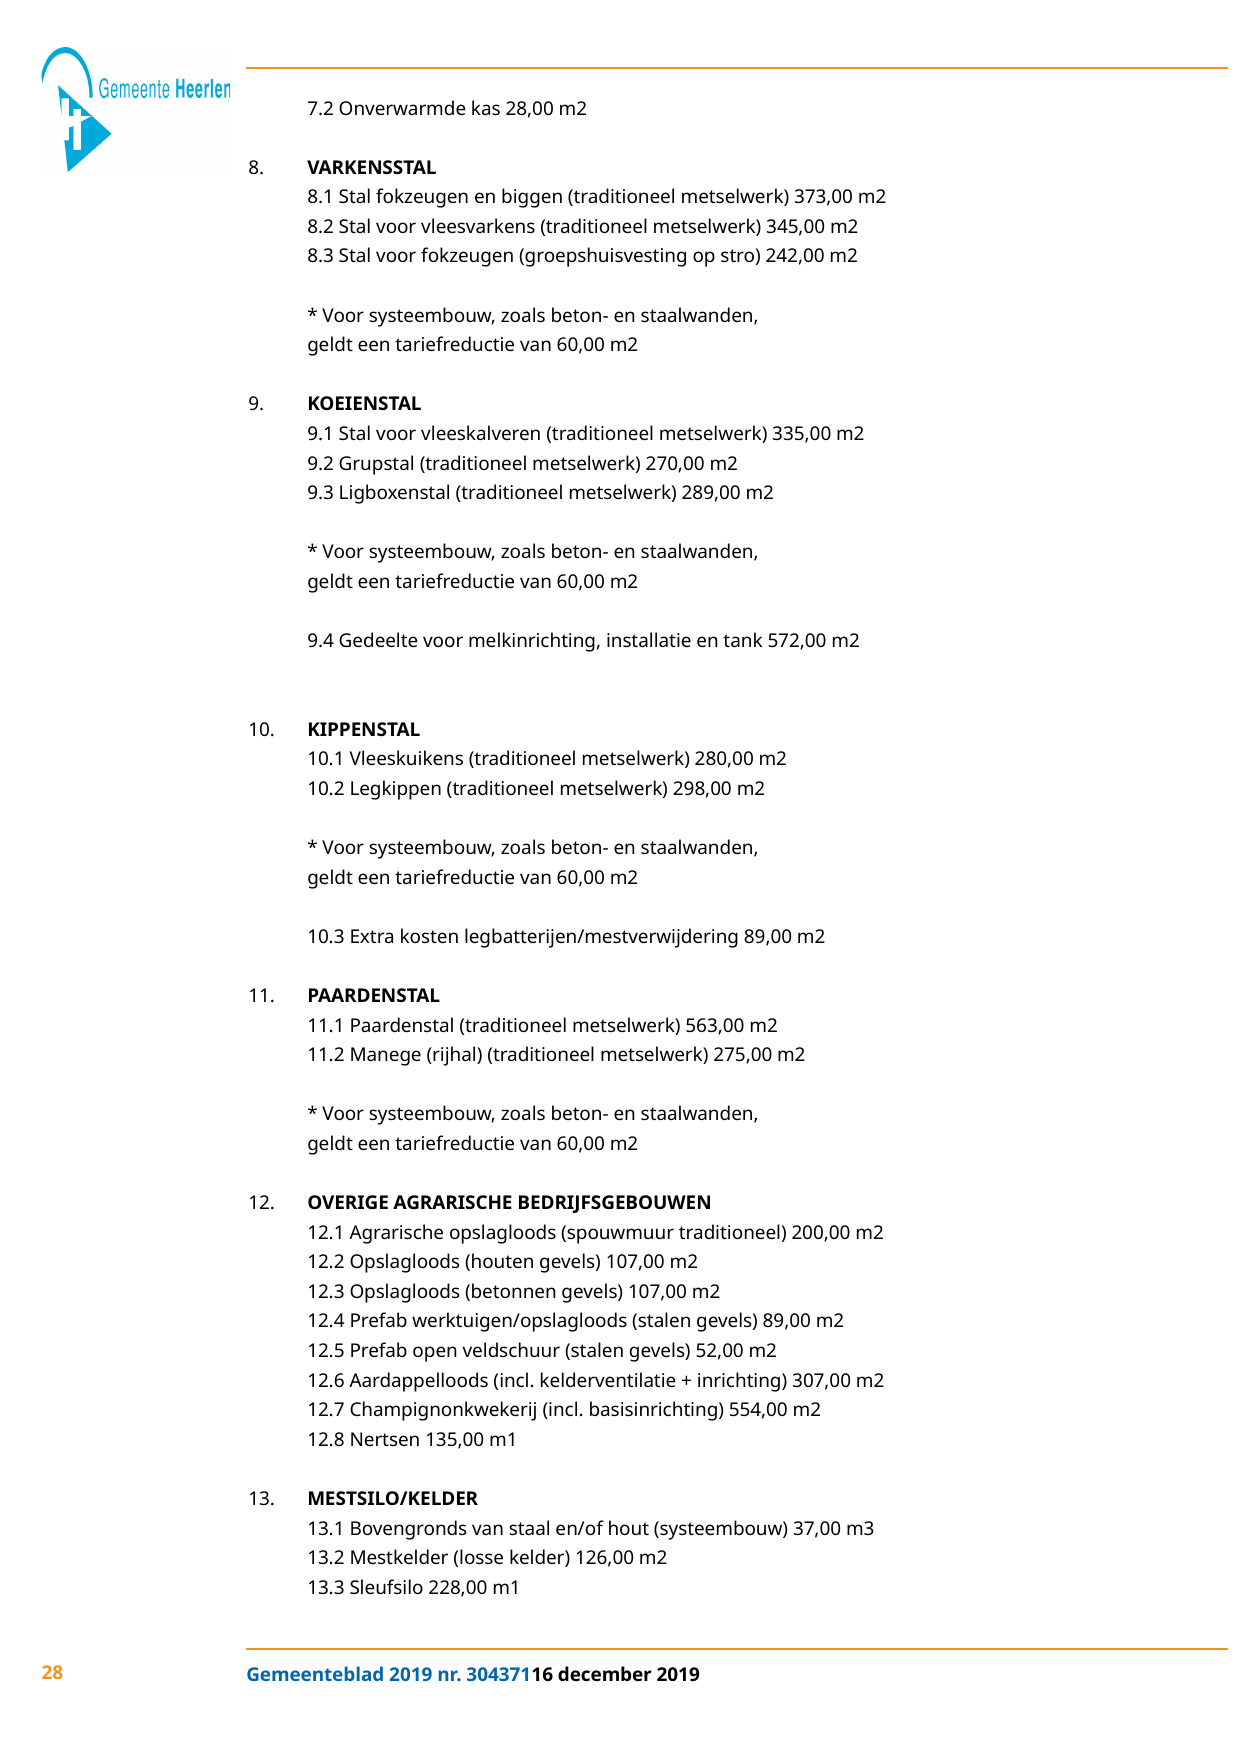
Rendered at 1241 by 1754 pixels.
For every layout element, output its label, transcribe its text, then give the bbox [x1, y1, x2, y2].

list 12.5 Prefab open veldschuur (stalen gevels) 52,00 m2 [248, 1337, 1152, 1363]
list * Voor systeembouw, zoals beton- en staalwanden, [248, 538, 1152, 564]
list 13.3 Sleufsilo 228,00 m1 [248, 1574, 1152, 1600]
picture [41, 47, 59, 70]
list OVERIGE AGRARISCHE BEDRIJFSGEBOUWEN [248, 1189, 1152, 1215]
list geldt een tariefreductie van 60,00 m2 [248, 864, 1152, 890]
list 11.1 Paardenstal (traditioneel metselwerk) 563,00 m2 [248, 1012, 1152, 1038]
list 13.1 Bovengronds van staal en/of hout (systeembouw) 37,00 m3 [248, 1515, 1152, 1541]
list 8.2 Stal voor vleesvarkens (traditioneel metselwerk) 345,00 m2 [248, 213, 1152, 239]
list 7.2 Onverwarmde kas 28,00 m2 [248, 95, 1152, 121]
list 13.2 Mestkelder (losse kelder) 126,00 m2 [248, 1544, 1152, 1570]
list 8.1 Stal fokzeugen en biggen (traditioneel metselwerk) 373,00 m2 [248, 183, 1152, 209]
list 11.2 Manege (rijhal) (traditioneel metselwerk) 275,00 m2 [248, 1041, 1152, 1067]
list 12.1 Agrarische opslagloods (spouwmuur traditioneel) 200,00 m2 [248, 1219, 1152, 1245]
list 9.4 Gedeelte voor melkinrichting, installatie en tank 572,00 m2 [248, 627, 1152, 653]
list * Voor systeembouw, zoals beton- en staalwanden, [248, 834, 1152, 860]
list 12.7 Champignonkwekerij (incl. basisinrichting) 554,00 m2 [248, 1396, 1152, 1422]
picture [41, 47, 231, 172]
list 10.1 Vleeskuikens (traditioneel metselwerk) 280,00 m2 [248, 746, 1152, 771]
list 10.3 Extra kosten legbatterijen/mestverwijdering 89,00 m2 [248, 923, 1152, 949]
list 10.2 Legkippen (traditioneel metselwerk) 298,00 m2 [248, 775, 1152, 801]
list 9.2 Grupstal (traditioneel metselwerk) 270,00 m2 [248, 450, 1152, 476]
list PAARDENSTAL [248, 982, 1152, 1008]
list geldt een tariefreductie van 60,00 m2 [248, 568, 1152, 594]
list * Voor systeembouw, zoals beton- en staalwanden, [248, 302, 1152, 328]
list 12.2 Opslagloods (houten gevels) 107,00 m2 [248, 1248, 1152, 1274]
list geldt een tariefreductie van 60,00 m2 [248, 1130, 1152, 1156]
list * Voor systeembouw, zoals beton- en staalwanden, [248, 1101, 1152, 1126]
list 9.3 Ligboxenstal (traditioneel metselwerk) 289,00 m2 [248, 479, 1152, 505]
list 12.8 Nertsen 135,00 m1 [248, 1426, 1152, 1452]
list 12.3 Opslagloods (betonnen gevels) 107,00 m2 [248, 1278, 1152, 1304]
list VARKENSSTAL [248, 154, 1152, 180]
list KOEIENSTAL [248, 391, 1152, 416]
list geldt een tariefreductie van 60,00 m2 [248, 331, 1152, 357]
list 12.4 Prefab werktuigen/opslagloods (stalen gevels) 89,00 m2 [248, 1308, 1152, 1333]
list 12.6 Aardappelloods (incl. kelderventilatie + inrichting) 307,00 m2 [248, 1367, 1152, 1393]
list 9.1 Stal voor vleeskalveren (traditioneel metselwerk) 335,00 m2 [248, 420, 1152, 446]
list KIPPENSTAL [248, 716, 1152, 742]
list 8.3 Stal voor fokzeugen (groepshuisvesting op stro) 242,00 m2 [248, 243, 1152, 268]
list MESTSILO/KELDER [248, 1485, 1152, 1511]
